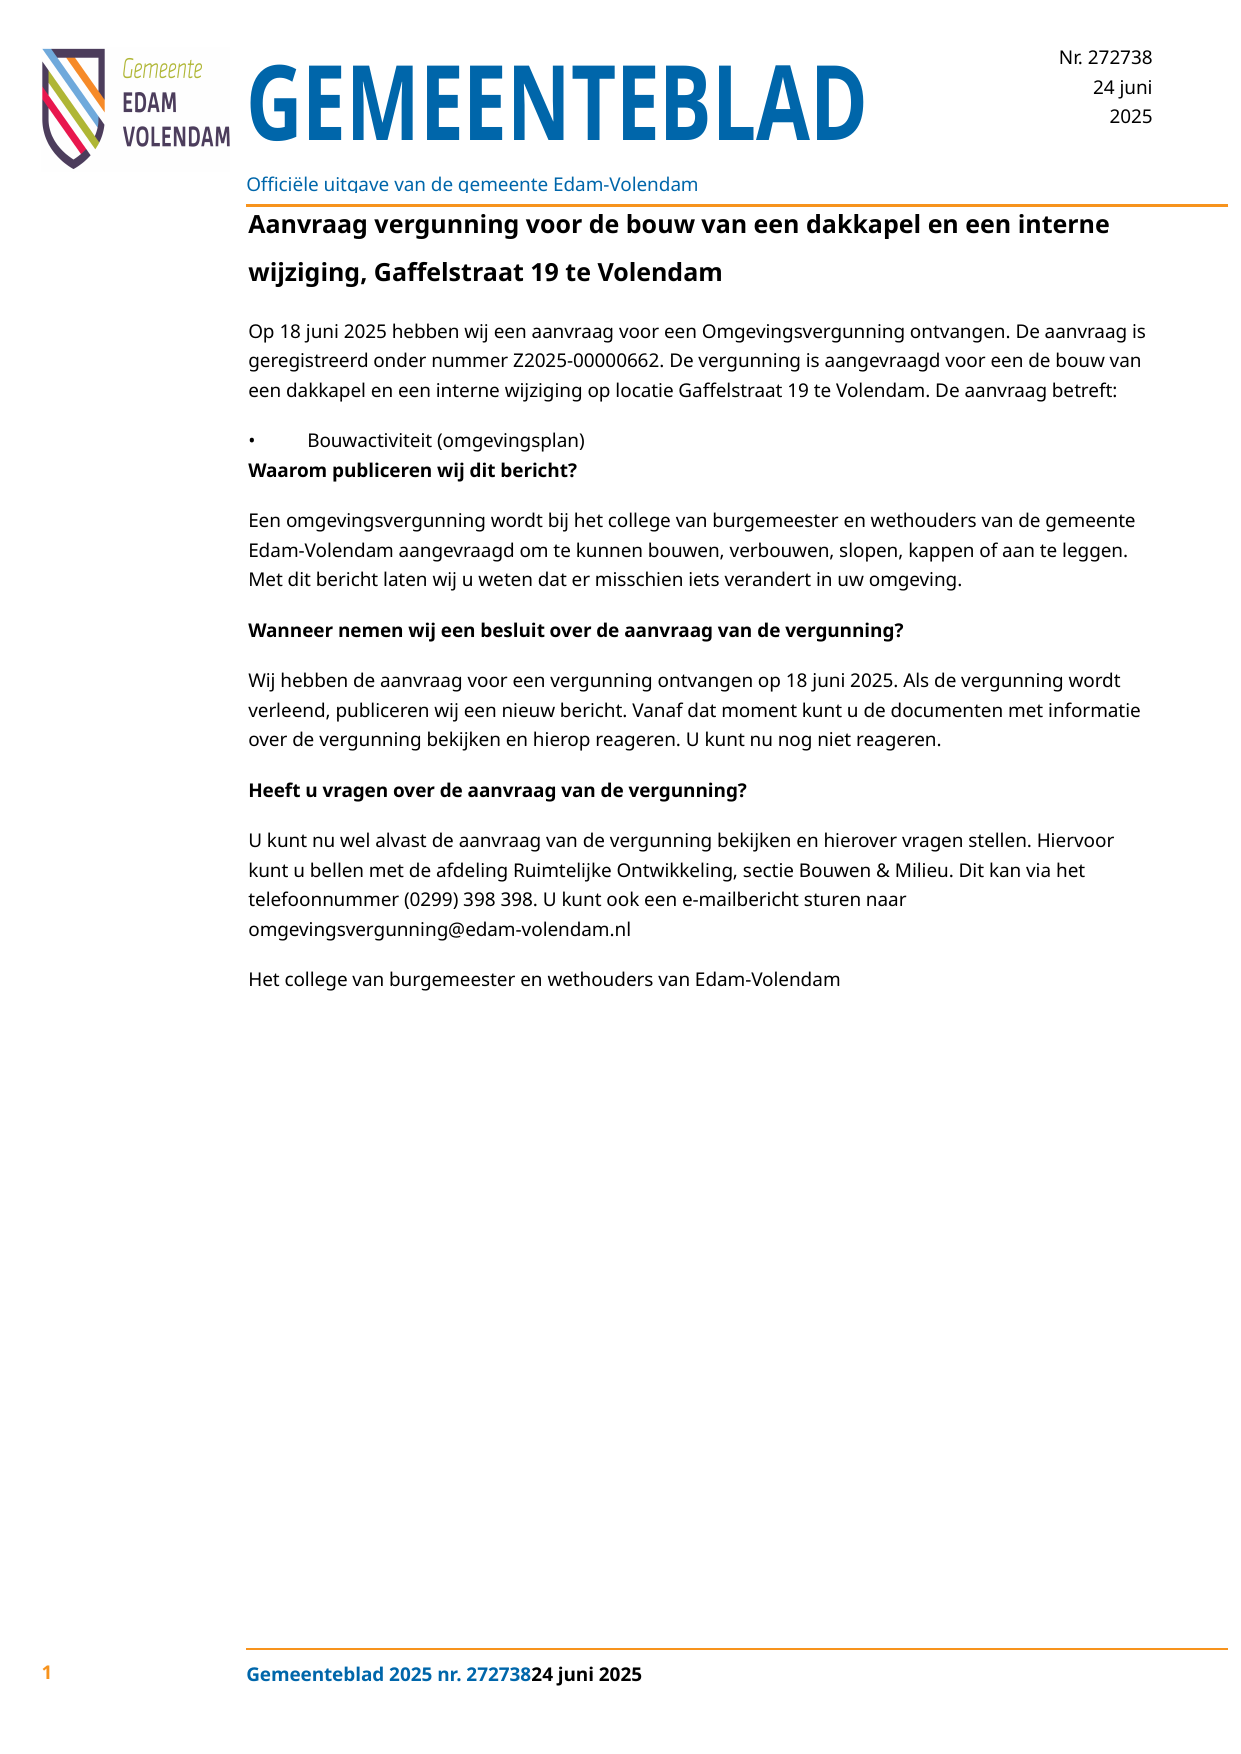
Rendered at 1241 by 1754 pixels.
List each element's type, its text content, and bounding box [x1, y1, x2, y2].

text U kunt nu wel alvast de aanvraag van de vergunning bekijken en hierover vragen stellen. Hiervoor kunt u bellen met de afdeling Ruimtelijke Ontwikkeling, sectie Bouwen & Milieu. Dit kan via het telefoonnummer (0299) 398 398. U kunt ook een e-mailbericht sturen naar omgevingsvergunning@edam-volendam.nl [248, 827, 1152, 942]
text Wanneer nemen wij een besluit over de aanvraag van de vergunning? [248, 617, 1152, 643]
text Aanvraag vergunning voor de bouw van een dakkapel en een interne wijziging, Gaffelstraat 19 te Volendam [248, 207, 1152, 288]
list Bouwactiviteit (omgevingsplan) [248, 427, 1152, 453]
text Het college van burgemeester en wethouders van Edam-Volendam [248, 967, 1152, 992]
text Heeft u vragen over de aanvraag van de vergunning? [248, 777, 1152, 803]
picture [41, 47, 231, 172]
text Een omgevingsvergunning wordt bij het college van burgemeester en wethouders van de gemeente Edam-Volendam aangevraagd om te kunnen bouwen, verbouwen, slopen, kappen of aan te leggen. Met dit bericht laten wij u weten dat er misschien iets verandert in uw omgeving. [248, 507, 1152, 592]
text Wij hebben de aanvraag voor een vergunning ontvangen op 18 juni 2025. Als de vergunning wordt verleend, publiceren wij een nieuw bericht. Vanaf dat moment kunt u de documenten met informatie over de vergunning bekijken en hierop reageren. U kunt nu nog niet reageren. [248, 667, 1152, 752]
text Waarom publiceren wij dit bericht? [248, 457, 1152, 483]
text Op 18 juni 2025 hebben wij een aanvraag voor een Omgevingsvergunning ontvangen. De aanvraag is geregistreerd onder nummer Z2025-00000662. De vergunning is aangevraagd voor een de bouw van een dakkapel en een interne wijziging op locatie Gaffelstraat 19 te Volendam. De aanvraag betreft: [248, 318, 1152, 403]
